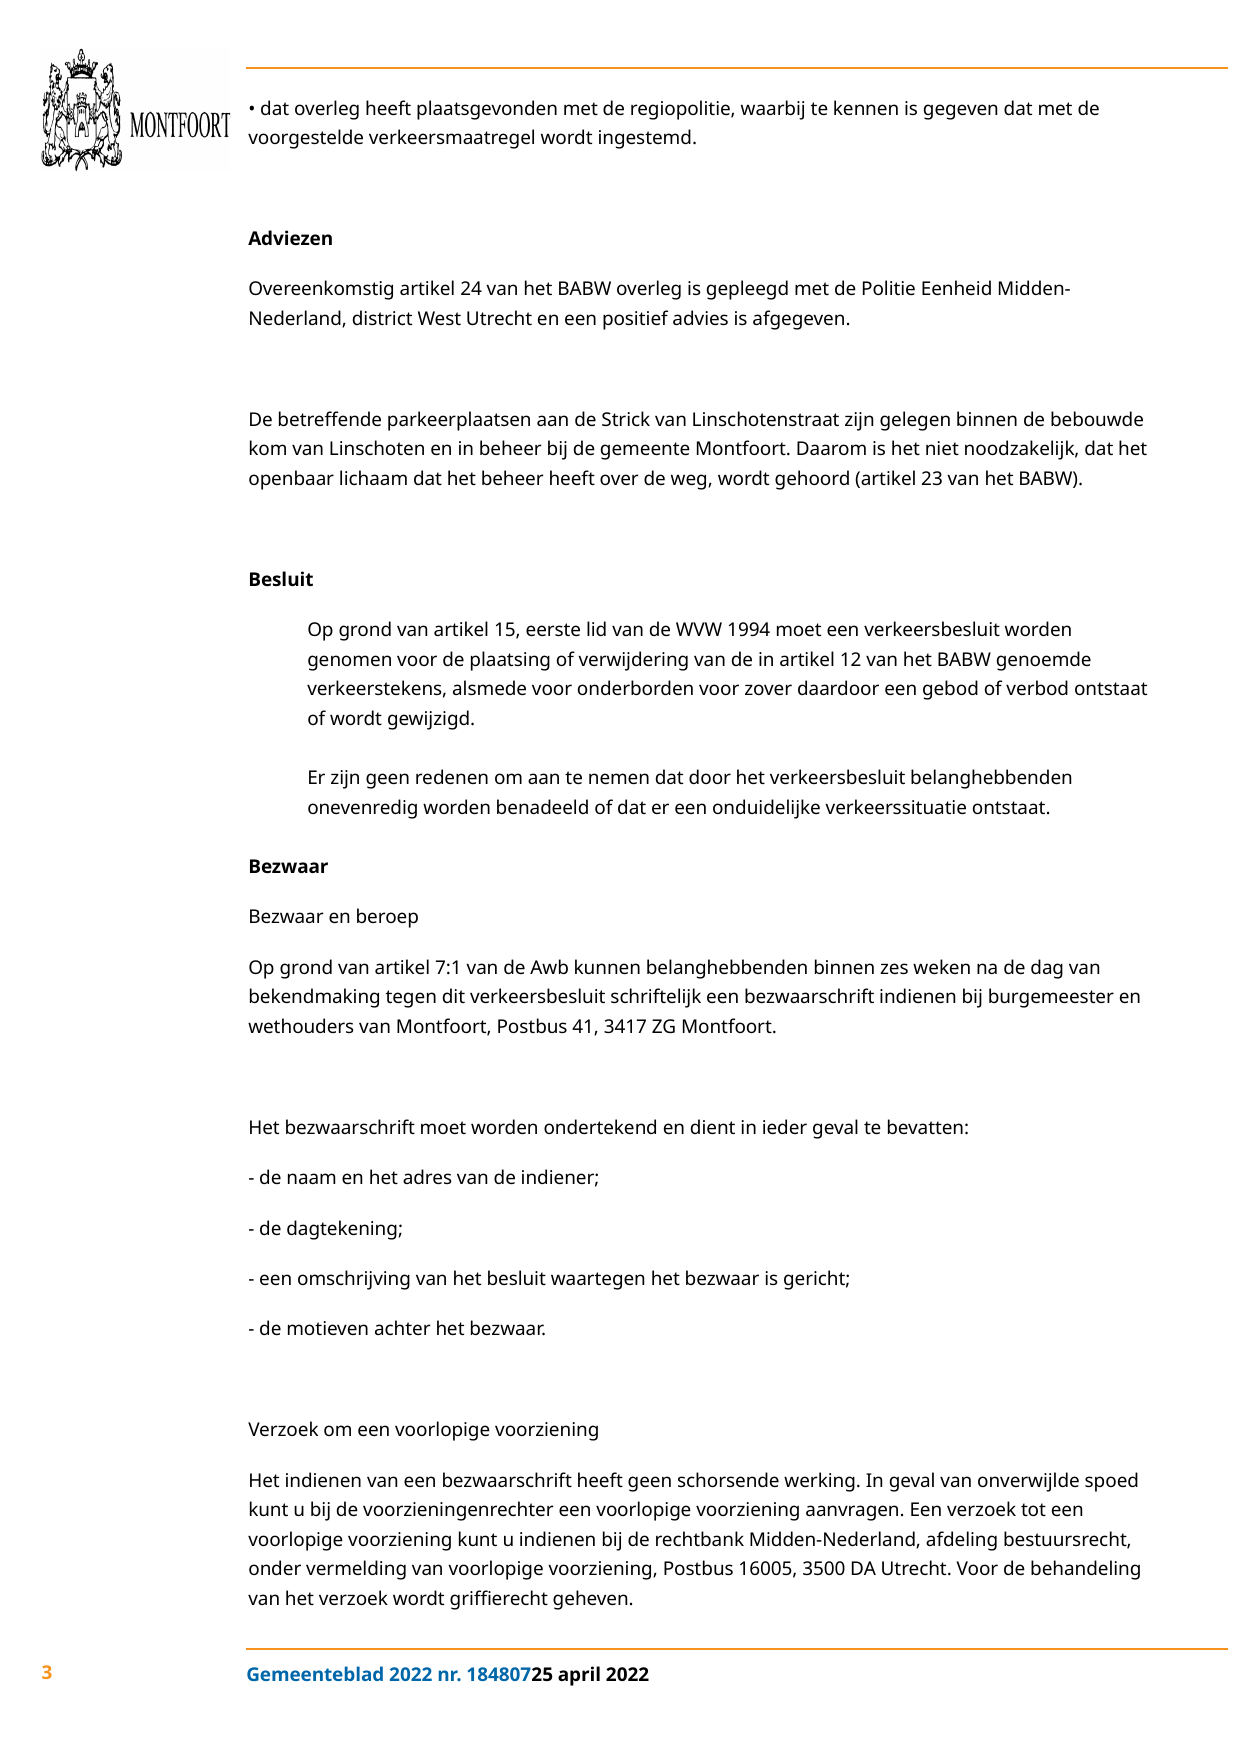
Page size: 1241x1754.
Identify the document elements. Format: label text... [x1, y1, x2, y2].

text De betreffende parkeerplaatsen aan de Strick van Linschotenstraat zijn gelegen binnen de bebouwde kom van Linschoten en in beheer bij de gemeente Montfoort. Daarom is het niet noodzakelijk, dat het openbaar lichaam dat het beheer heeft over de weg, wordt gehoord (artikel 23 van het BABW). [248, 406, 1152, 491]
text - de dagtekening; [248, 1215, 1152, 1241]
text Besluit [248, 566, 1152, 592]
list Op grond van artikel 15, eerste lid van de WVW 1994 moet een verkeersbesluit worden genomen voor de plaatsing of verwijdering van de in artikel 12 van het BABW genoemde verkeerstekens, alsmede voor onderborden voor zover daardoor een gebod of verbod ontstaat of wordt gewijzigd. [248, 616, 1152, 731]
text Bezwaar [248, 853, 1152, 879]
text - de motieven achter het bezwaar. [248, 1316, 1152, 1341]
text Adviezen [248, 225, 1152, 251]
text Verzoek om een voorlopige voorziening [248, 1416, 1152, 1442]
text Het indienen van een bezwaarschrift heeft geen schorsende werking. In geval van onverwijlde spoed kunt u bij de voorzieningenrechter een voorlopige voorziening aanvragen. Een verzoek tot een voorlopige voorziening kunt u indienen bij de rechtbank Midden-Nederland, afdeling bestuursrecht, onder vermelding van voorlopige voorziening, Postbus 16005, 3500 DA Utrecht. Voor de behandeling van het verzoek wordt griffierecht geheven. [248, 1467, 1152, 1611]
text Overeenkomstig artikel 24 van het BABW overleg is gepleegd met de Politie Eenheid Midden-Nederland, district West Utrecht en een positief advies is afgegeven. [248, 276, 1152, 331]
text Bezwaar en beroep [248, 903, 1152, 929]
text Op grond van artikel 7:1 van de Awb kunnen belanghebbenden binnen zes weken na de dag van bekendmaking tegen dit verkeersbesluit schriftelijk een bezwaarschrift indienen bij burgemeester en wethouders van Montfoort, Postbus 41, 3417 ZG Montfoort. [248, 954, 1152, 1039]
text • dat overleg heeft plaatsgevonden met de regiopolitie, waarbij te kennen is gegeven dat met de voorgestelde verkeersmaatregel wordt ingestemd. [248, 95, 1152, 150]
list Er zijn geen redenen om aan te nemen dat door het verkeersbesluit belanghebbenden onevenredig worden benadeeld of dat er een onduidelijke verkeerssituatie ontstaat. [248, 764, 1152, 820]
text Het bezwaarschrift moet worden ondertekend en dient in ieder geval te bevatten: [248, 1114, 1152, 1140]
picture [41, 47, 231, 172]
text - de naam en het adres van de indiener; [248, 1164, 1152, 1190]
text - een omschrijving van het besluit waartegen het bezwaar is gericht; [248, 1265, 1152, 1291]
